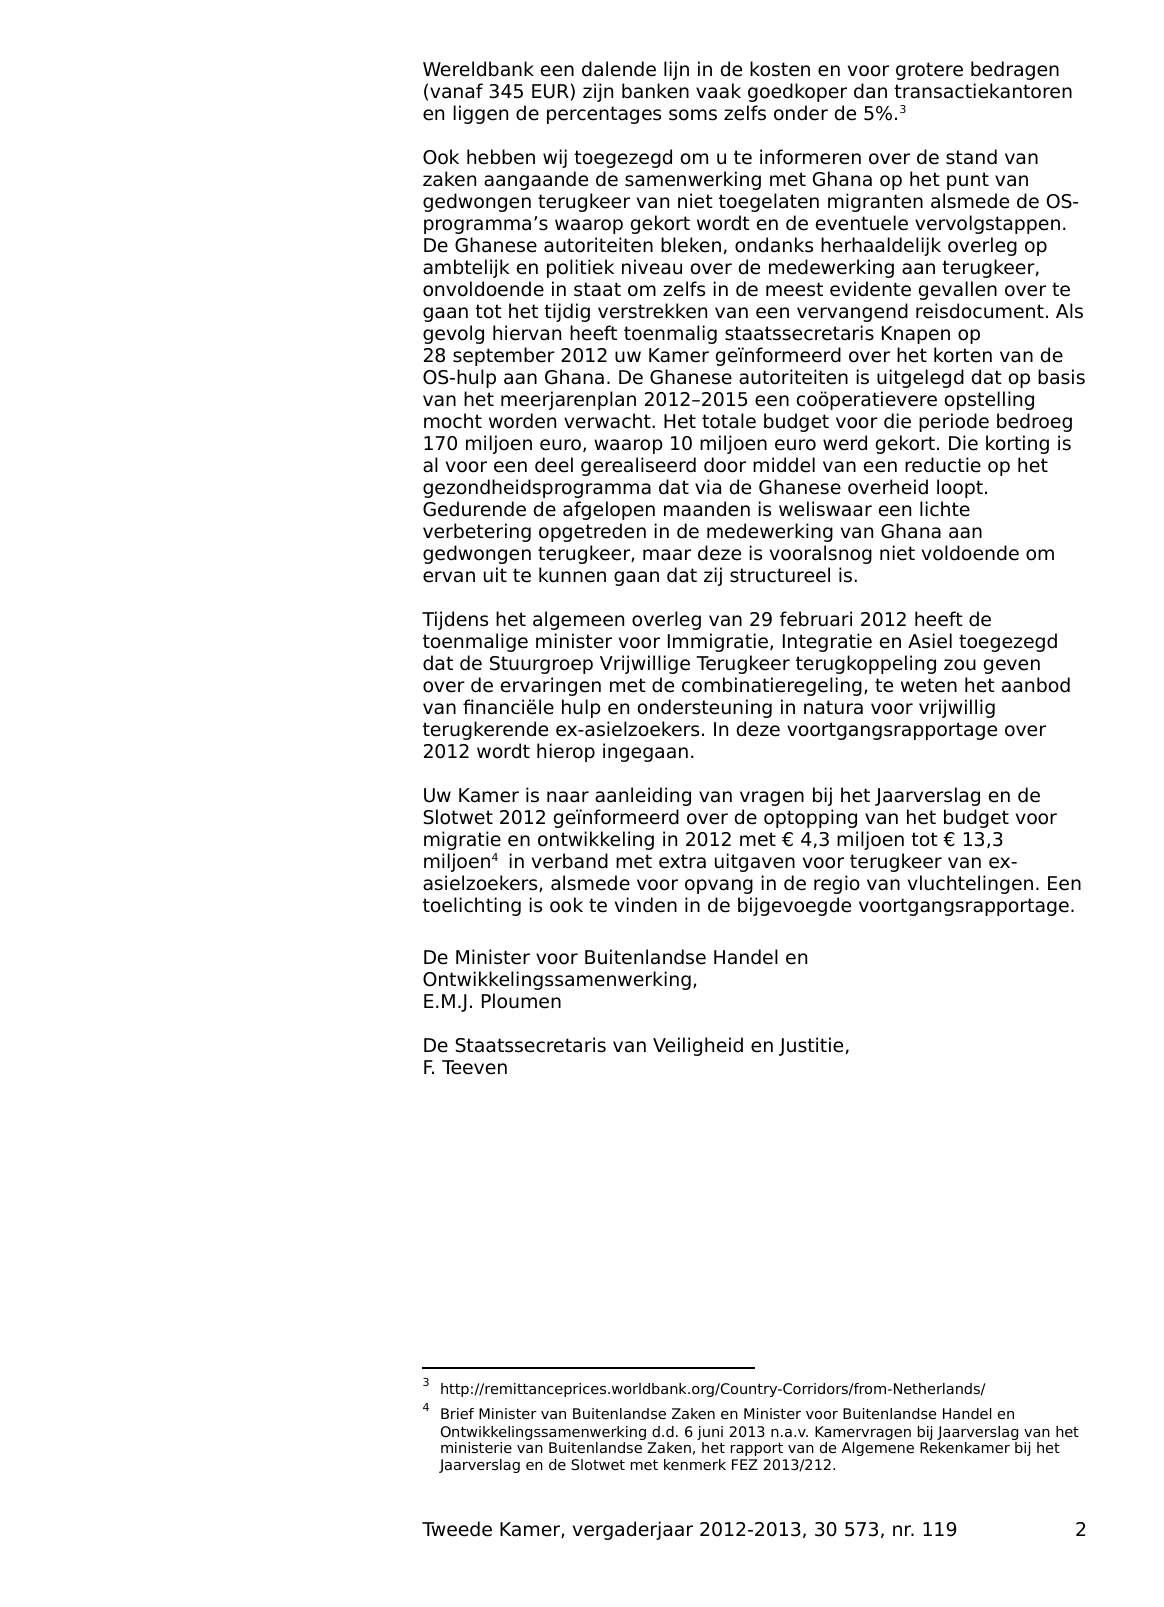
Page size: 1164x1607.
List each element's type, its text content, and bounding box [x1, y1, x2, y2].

text http://remittanceprices.worldbank.org/Country-Corridors/from-Netherlands/ [422, 1377, 1087, 1399]
text Brief Minister van Buitenlandse Zaken en Minister voor Buitenlandse Handel en Ontwikkelingssamenwerking d.d. 6 juni 2013 n.a.v. Kamervragen bij Jaarverslag van het ministerie van Buitenlandse Zaken, het rapport van de Algemene Rekenkamer bij het Jaarverslag en de Slotwet met kenmerk FEZ 2013/212. [422, 1402, 1087, 1474]
text De Staatssecretaris van Veiligheid en Justitie, F. Teeven [422, 1035, 1087, 1079]
text Ook hebben wij toegezegd om u te informeren over de stand van zaken aangaande de samenwerking met Ghana op het punt van gedwongen terugkeer van niet toegelaten migranten alsmede de OS-programma’s waarop gekort wordt en de eventuele vervolgstappen. De Ghanese autoriteiten bleken, ondanks herhaaldelijk overleg op ambtelijk en politiek niveau over de medewerking aan terugkeer, onvoldoende in staat om zelfs in de meest evidente gevallen over te gaan tot het tijdig verstrekken van een vervangend reisdocument. Als gevolg hiervan heeft toenmalig staatssecretaris Knapen op 28 september 2012 uw Kamer geïnformeerd over het korten van de OS-hulp aan Ghana. De Ghanese autoriteiten is uitgelegd dat op basis van het meerjarenplan 2012–2015 een coöperatievere opstelling mocht worden verwacht. Het totale budget voor die periode bedroeg 170 miljoen euro, waarop 10 miljoen euro werd gekort. Die korting is al voor een deel gerealiseerd door middel van een reductie op het gezondheidsprogramma dat via de Ghanese overheid loopt. Gedurende de afgelopen maanden is weliswaar een lichte verbetering opgetreden in de medewerking van Ghana aan gedwongen terugkeer, maar deze is vooralsnog niet voldoende om ervan uit te kunnen gaan dat zij structureel is. [422, 147, 1087, 587]
text Uw Kamer is naar aanleiding van vragen bij het Jaarverslag en de Slotwet 2012 geïnformeerd over de optopping van het budget voor migratie en ontwikkeling in 2012 met € 4,3 miljoen tot € 13,3 miljoen in verband met extra uitgaven voor terugkeer van ex-asielzoekers, alsmede voor opvang in de regio van vluchtelingen. Een toelichting is ook te vinden in de bijgevoegde voortgangsrapportage. [422, 785, 1087, 917]
text Tijdens het algemeen overleg van 29 februari 2012 heeft de toenmalige minister voor Immigratie, Integratie en Asiel toegezegd dat de Stuurgroep Vrijwillige Terugkeer terugkoppeling zou geven over de ervaringen met de combinatieregeling, te weten het aanbod van financiële hulp en ondersteuning in natura voor vrijwillig terugkerende ex-asielzoekers. In deze voortgangsrapportage over 2012 wordt hierop ingegaan. [422, 609, 1087, 763]
text Wereldbank een dalende lijn in de kosten en voor grotere bedragen (vanaf 345 EUR) zijn banken vaak goedkoper dan transactiekantoren en liggen de percentages soms zelfs onder de 5%. [422, 59, 1087, 125]
text De Minister voor Buitenlandse Handel en Ontwikkelingssamenwerking, E.M.J. Ploumen [422, 947, 1087, 1013]
